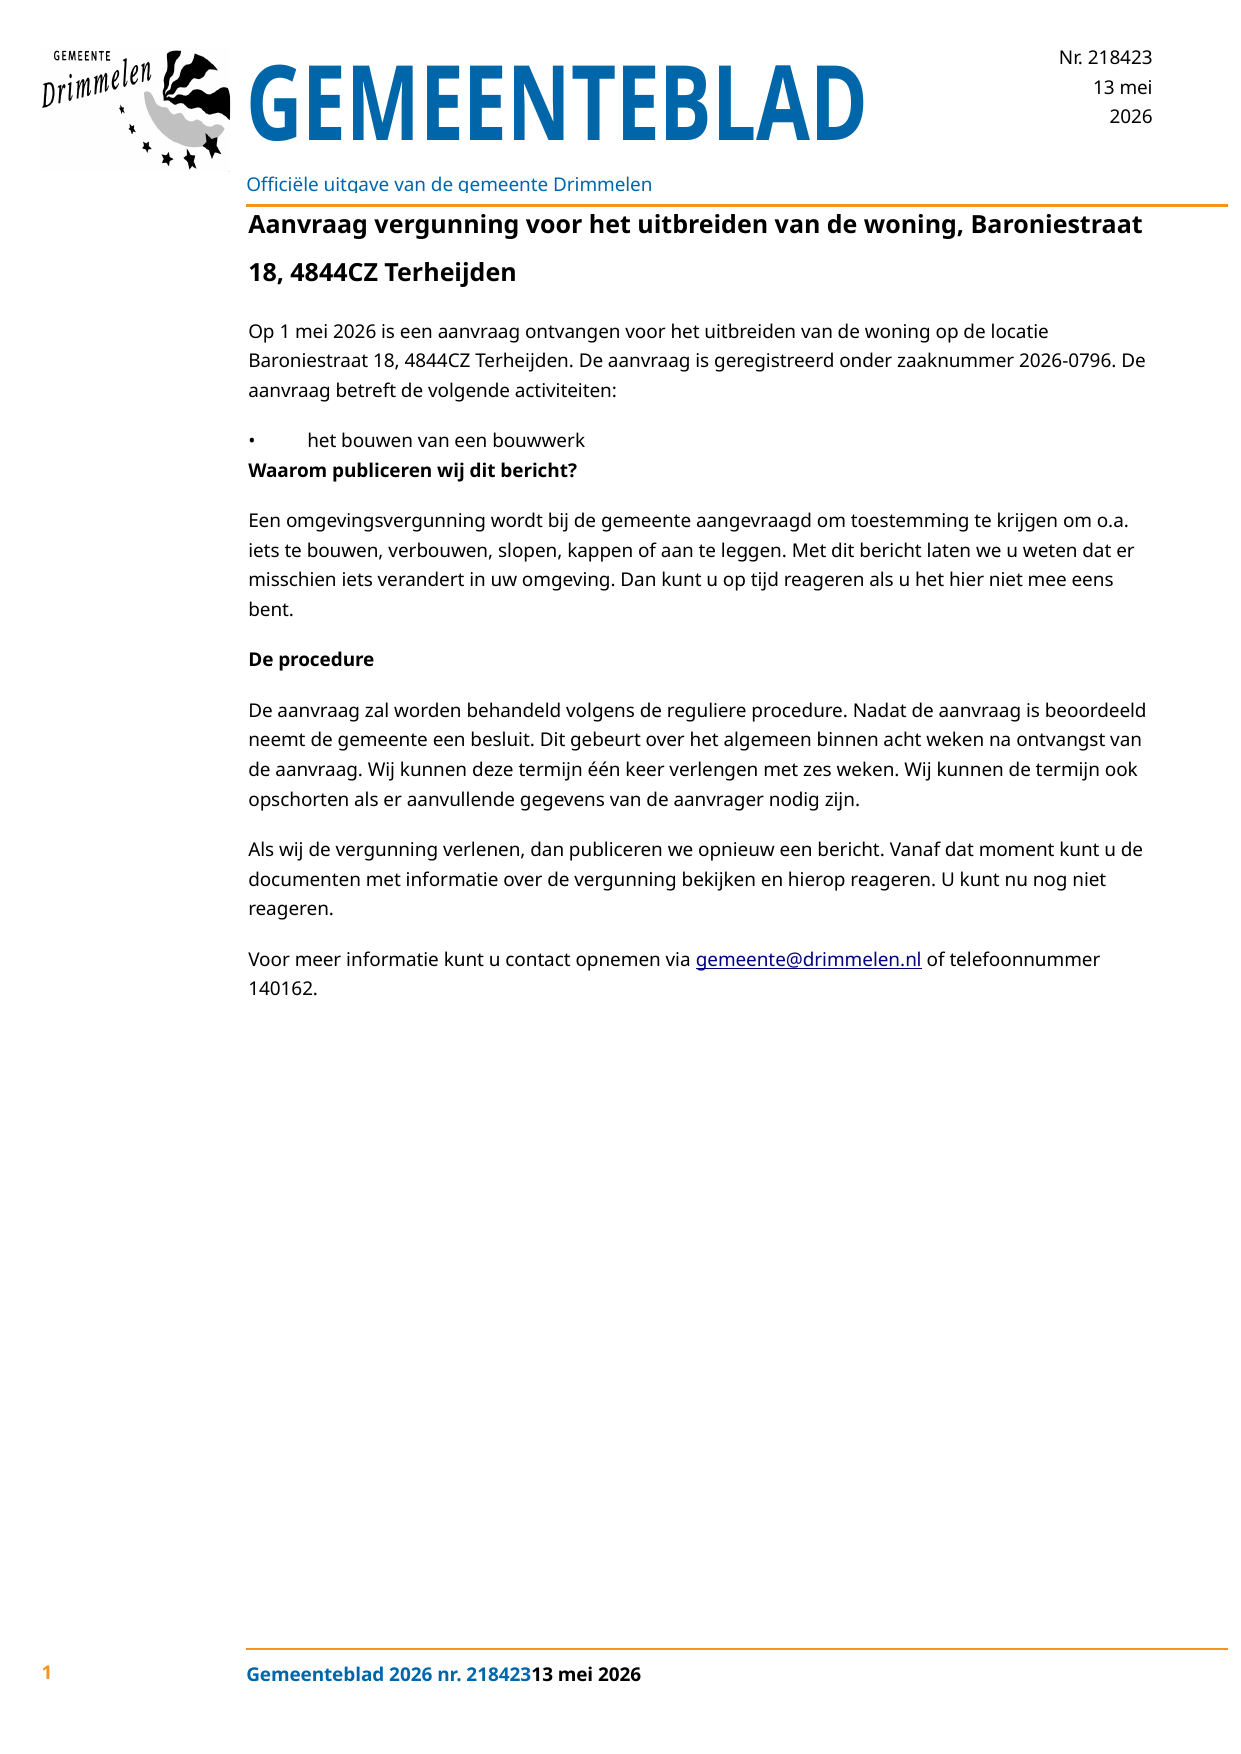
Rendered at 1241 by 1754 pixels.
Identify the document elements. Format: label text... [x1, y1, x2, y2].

picture [41, 47, 231, 172]
text Voor meer informatie kunt u contact opnemen via gemeente@drimmelen.nl of telefoonnummer 140162. [248, 946, 1152, 1001]
text De procedure [248, 647, 1152, 672]
text Aanvraag vergunning voor het uitbreiden van de woning, Baroniestraat 18, 4844CZ Terheijden [248, 207, 1152, 288]
text Waarom publiceren wij dit bericht? [248, 457, 1152, 483]
text De aanvraag zal worden behandeld volgens de reguliere procedure. Nadat de aanvraag is beoordeeld neemt de gemeente een besluit. Dit gebeurt over het algemeen binnen acht weken na ontvangst van de aanvraag. Wij kunnen deze termijn één keer verlengen met zes weken. Wij kunnen de termijn ook opschorten als er aanvullende gegevens van de aanvrager nodig zijn. [248, 697, 1152, 812]
text Als wij de vergunning verlenen, dan publiceren we opnieuw een bericht. Vanaf dat moment kunt u de documenten met informatie over de vergunning bekijken en hierop reageren. U kunt nu nog niet reageren. [248, 836, 1152, 921]
list het bouwen van een bouwwerk [248, 427, 1152, 453]
text Een omgevingsvergunning wordt bij de gemeente aangevraagd om toestemming te krijgen om o.a. iets te bouwen, verbouwen, slopen, kappen of aan te leggen. Met dit bericht laten we u weten dat er misschien iets verandert in uw omgeving. Dan kunt u op tijd reageren als u het hier niet mee eens bent. [248, 507, 1152, 622]
text Op 1 mei 2026 is een aanvraag ontvangen voor het uitbreiden van de woning op de locatie Baroniestraat 18, 4844CZ Terheijden. De aanvraag is geregistreerd onder zaaknummer 2026-0796. De aanvraag betreft de volgende activiteiten: [248, 318, 1152, 403]
